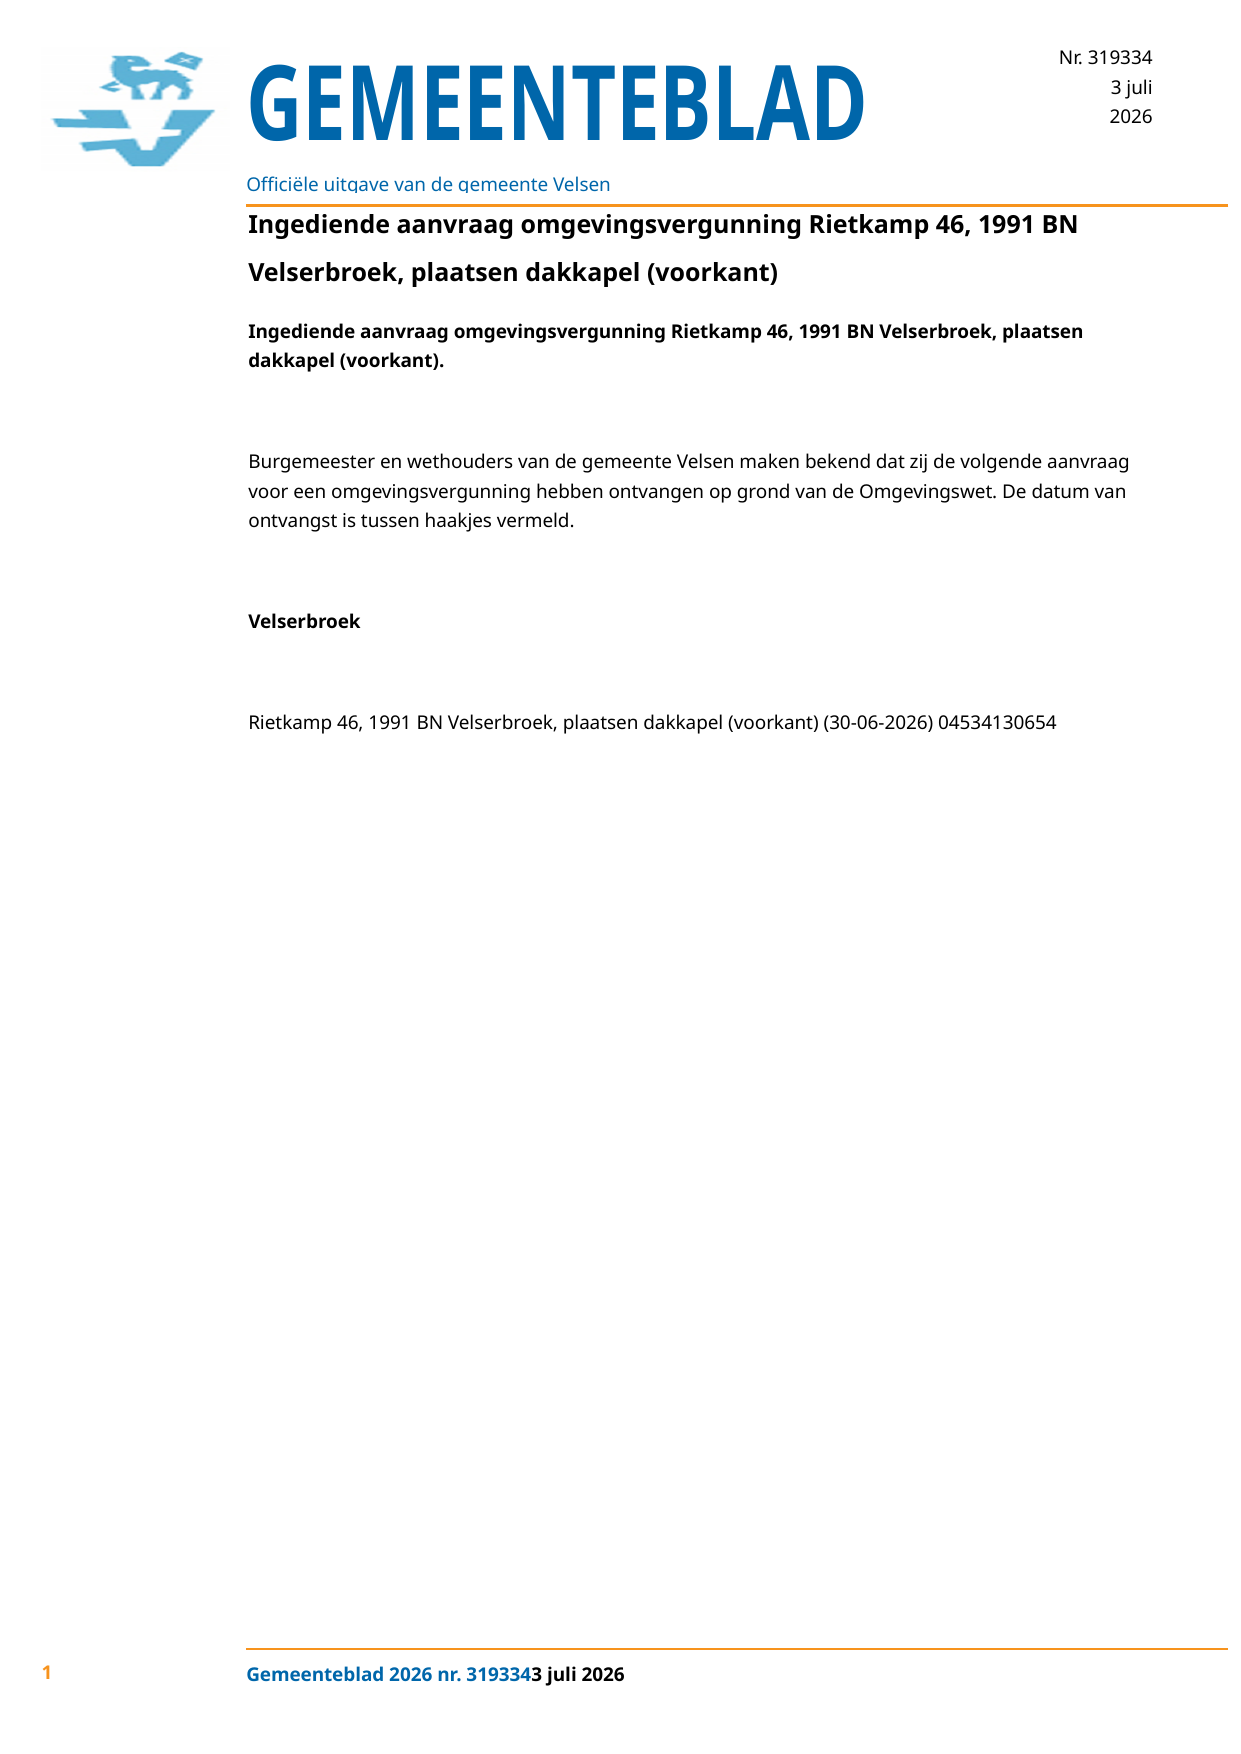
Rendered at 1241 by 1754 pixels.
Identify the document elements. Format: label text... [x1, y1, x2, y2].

picture [41, 47, 231, 172]
text Velserbroek [248, 608, 1152, 634]
text Burgemeester en wethouders van de gemeente Velsen maken bekend dat zij de volgende aanvraag voor een omgevingsvergunning hebben ontvangen op grond van de Omgevingswet. De datum van ontvangst is tussen haakjes vermeld. [248, 448, 1152, 533]
text Rietkamp 46, 1991 BN Velserbroek, plaatsen dakkapel (voorkant) (30-06-2026) 04534130654 [248, 709, 1152, 735]
text Ingediende aanvraag omgevingsvergunning Rietkamp 46, 1991 BN Velserbroek, plaatsen dakkapel (voorkant). [248, 318, 1152, 373]
text Ingediende aanvraag omgevingsvergunning Rietkamp 46, 1991 BN Velserbroek, plaatsen dakkapel (voorkant) [248, 207, 1152, 288]
